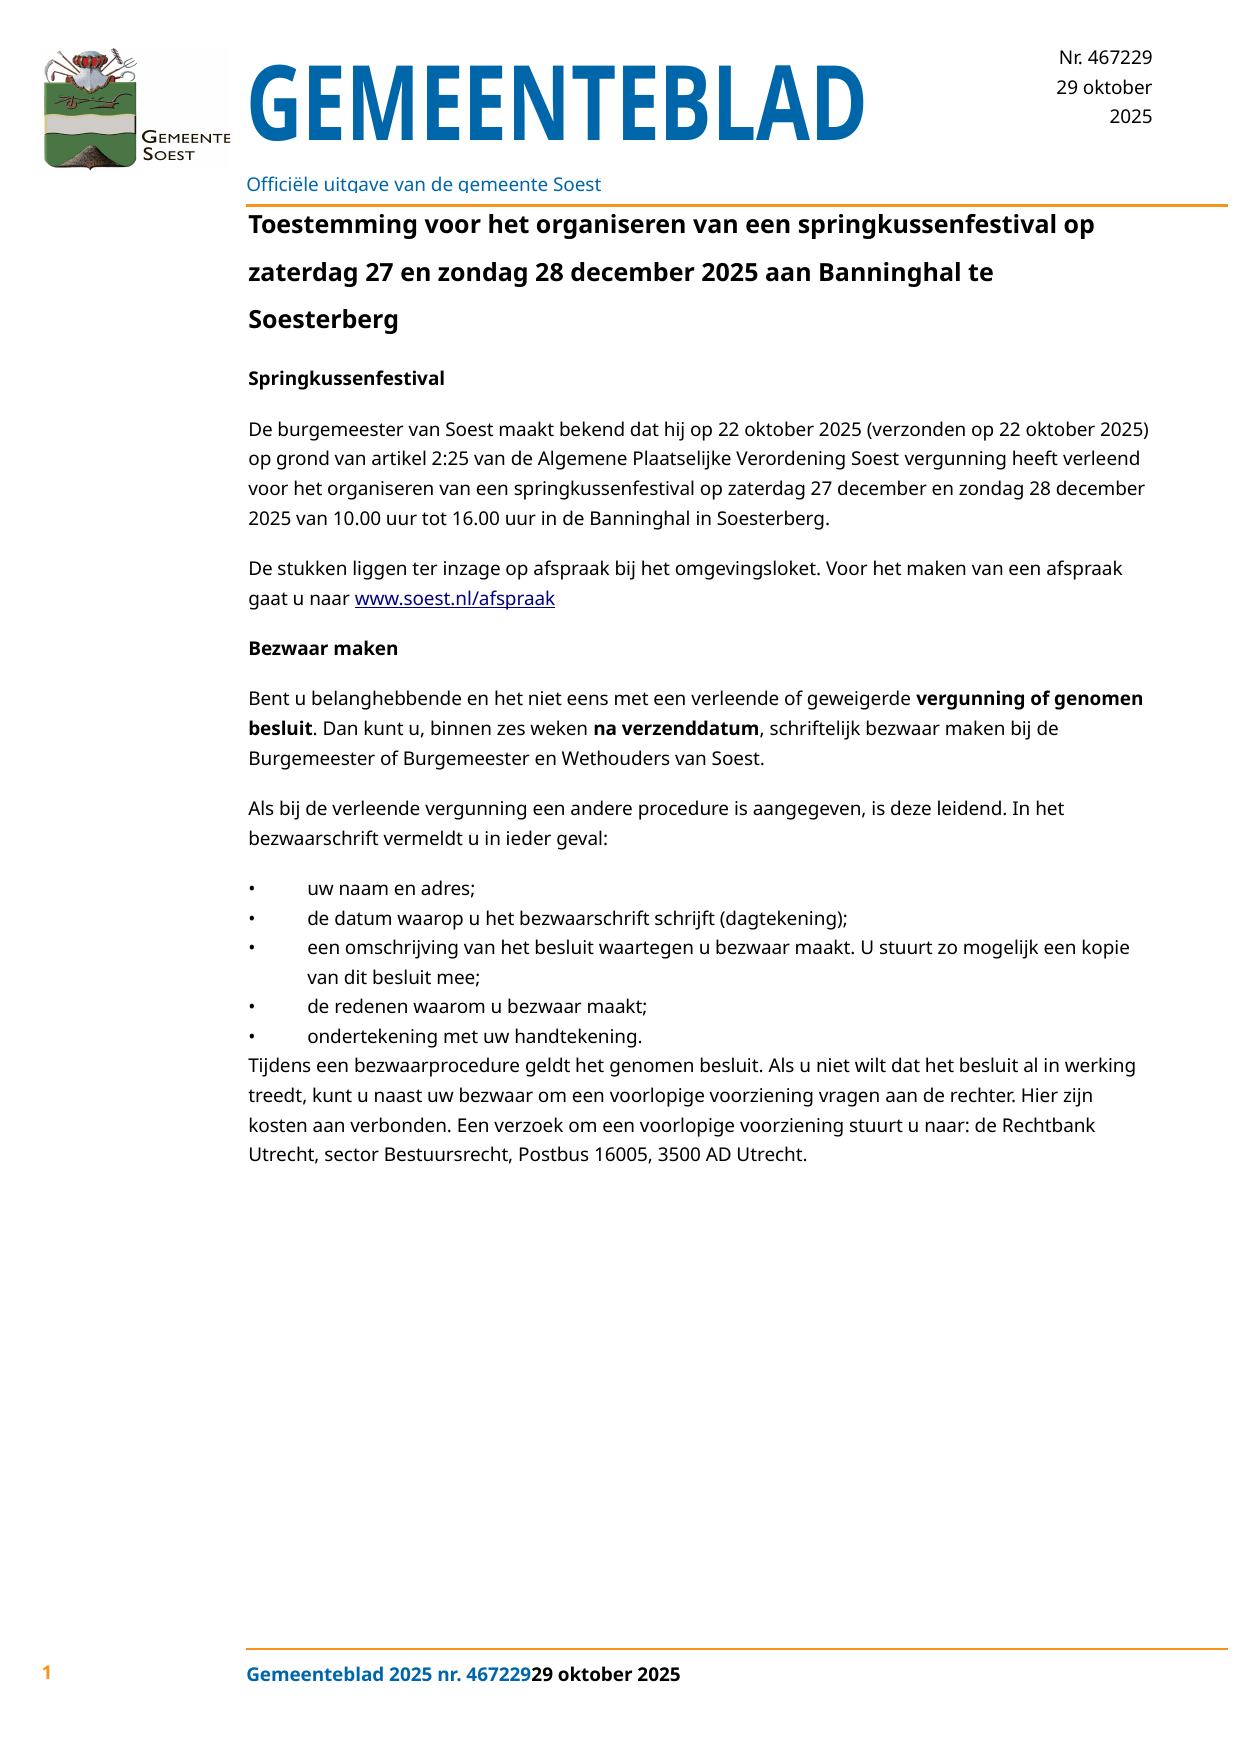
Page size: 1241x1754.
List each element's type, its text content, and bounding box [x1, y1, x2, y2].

list de datum waarop u het bezwaarschrift schrijft (dagtekening); [248, 905, 1152, 930]
text Tijdens een bezwaarprocedure geldt het genomen besluit. Als u niet wilt dat het besluit al in werking treedt, kunt u naast uw bezwaar om een voorlopige voorziening vragen aan de rechter. Hier zijn kosten aan verbonden. Een verzoek om een voorlopige voorziening stuurt u naar: de Rechtbank Utrecht, sector Bestuursrecht, Postbus 16005, 3500 AD Utrecht. [248, 1053, 1152, 1167]
list een omschrijving van het besluit waartegen u bezwaar maakt. U stuurt zo mogelijk een kopie van dit besluit mee; [248, 934, 1152, 989]
list uw naam en adres; [248, 875, 1152, 901]
picture [41, 47, 231, 172]
text De stukken liggen ter inzage op afspraak bij het omgevingsloket. Voor het maken van een afspraak gaat u naar www.soest.nl/afspraak [248, 555, 1152, 610]
text Bezwaar maken [248, 635, 1152, 661]
text Toestemming voor het organiseren van een springkussenfestival op zaterdag 27 en zondag 28 december 2025 aan Banninghal te Soesterberg [248, 207, 1152, 336]
list de redenen waarom u bezwaar maakt; [248, 993, 1152, 1019]
text Bent u belanghebbende en het niet eens met een verleende of geweigerde vergunning of genomen besluit. Dan kunt u, binnen zes weken na verzenddatum, schriftelijk bezwaar maken bij de Burgemeester of Burgemeester en Wethouders van Soest. [248, 686, 1152, 770]
list ondertekening met uw handtekening. [248, 1023, 1152, 1049]
text Als bij de verleende vergunning een andere procedure is aangegeven, is deze leidend. In het bezwaarschrift vermeldt u in ieder geval: [248, 795, 1152, 850]
text Springkussenfestival [248, 366, 1152, 391]
text De burgemeester van Soest maakt bekend dat hij op 22 oktober 2025 (verzonden op 22 oktober 2025) op grond van artikel 2:25 van de Algemene Plaatselijke Verordening Soest vergunning heeft verleend voor het organiseren van een springkussenfestival op zaterdag 27 december en zondag 28 december 2025 van 10.00 uur tot 16.00 uur in de Banninghal in Soesterberg. [248, 416, 1152, 530]
